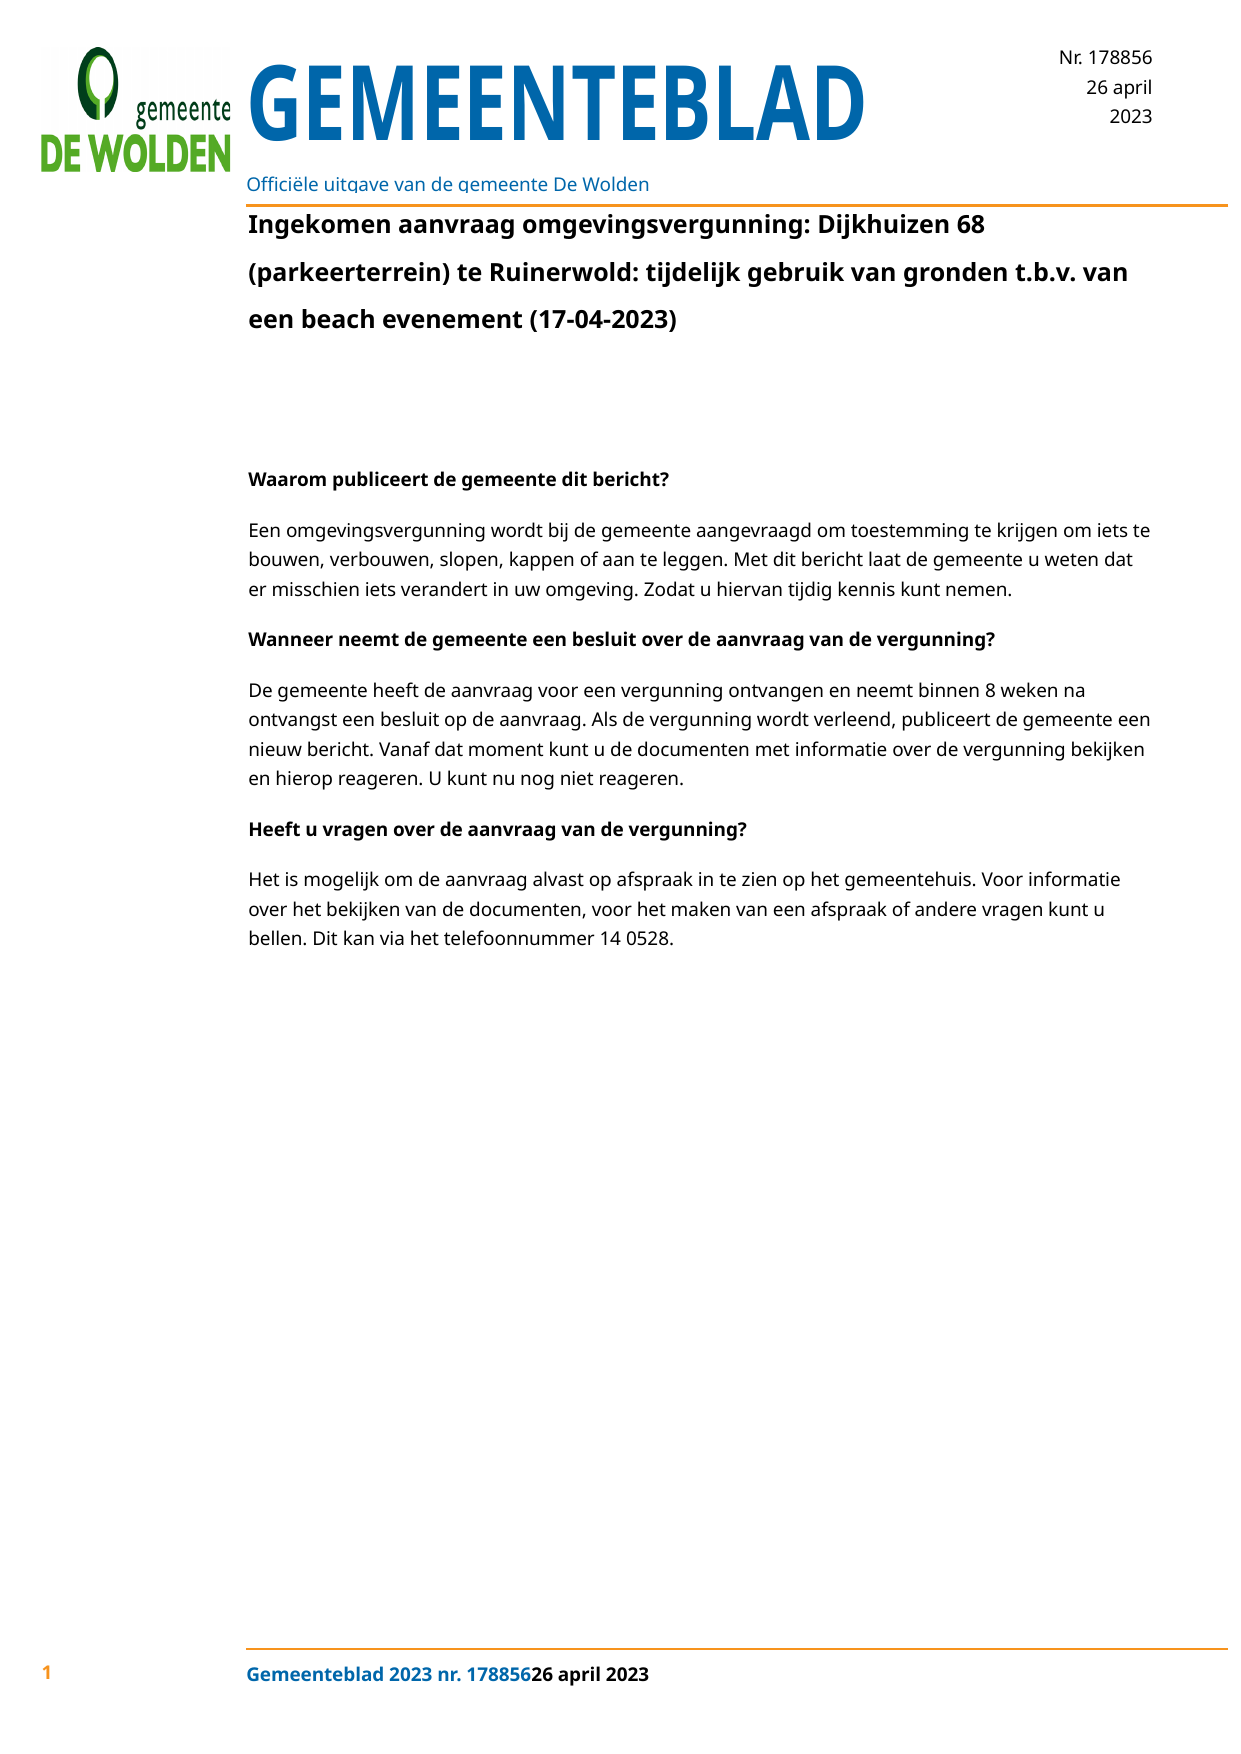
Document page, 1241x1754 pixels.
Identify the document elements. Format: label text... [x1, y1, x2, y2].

text Heeft u vragen over de aanvraag van de vergunning? [248, 816, 1152, 842]
text Wanneer neemt de gemeente een besluit over de aanvraag van de vergunning? [248, 626, 1152, 652]
picture [41, 47, 231, 172]
text Het is mogelijk om de aanvraag alvast op afspraak in te zien op het gemeentehuis. Voor informatie over het bekijken van de documenten, voor het maken van een afspraak of andere vragen kunt u bellen. Dit kan via het telefoonnummer 14 0528. [248, 866, 1152, 951]
text De gemeente heeft de aanvraag voor een vergunning ontvangen en neemt binnen 8 weken na ontvangst een besluit op de aanvraag. Als de vergunning wordt verleend, publiceert de gemeente een nieuw bericht. Vanaf dat moment kunt u de documenten met informatie over de vergunning bekijken en hierop reageren. U kunt nu nog niet reageren. [248, 677, 1152, 791]
text Waarom publiceert de gemeente dit bericht? [248, 466, 1152, 492]
text Ingekomen aanvraag omgevingsvergunning: Dijkhuizen 68 (parkeerterrein) te Ruinerwold: tijdelijk gebruik van gronden t.b.v. van een beach evenement (17-04-2023) [248, 207, 1152, 336]
text Een omgevingsvergunning wordt bij de gemeente aangevraagd om toestemming te krijgen om iets te bouwen, verbouwen, slopen, kappen of aan te leggen. Met dit bericht laat de gemeente u weten dat er misschien iets verandert in uw omgeving. Zodat u hiervan tijdig kennis kunt nemen. [248, 517, 1152, 602]
